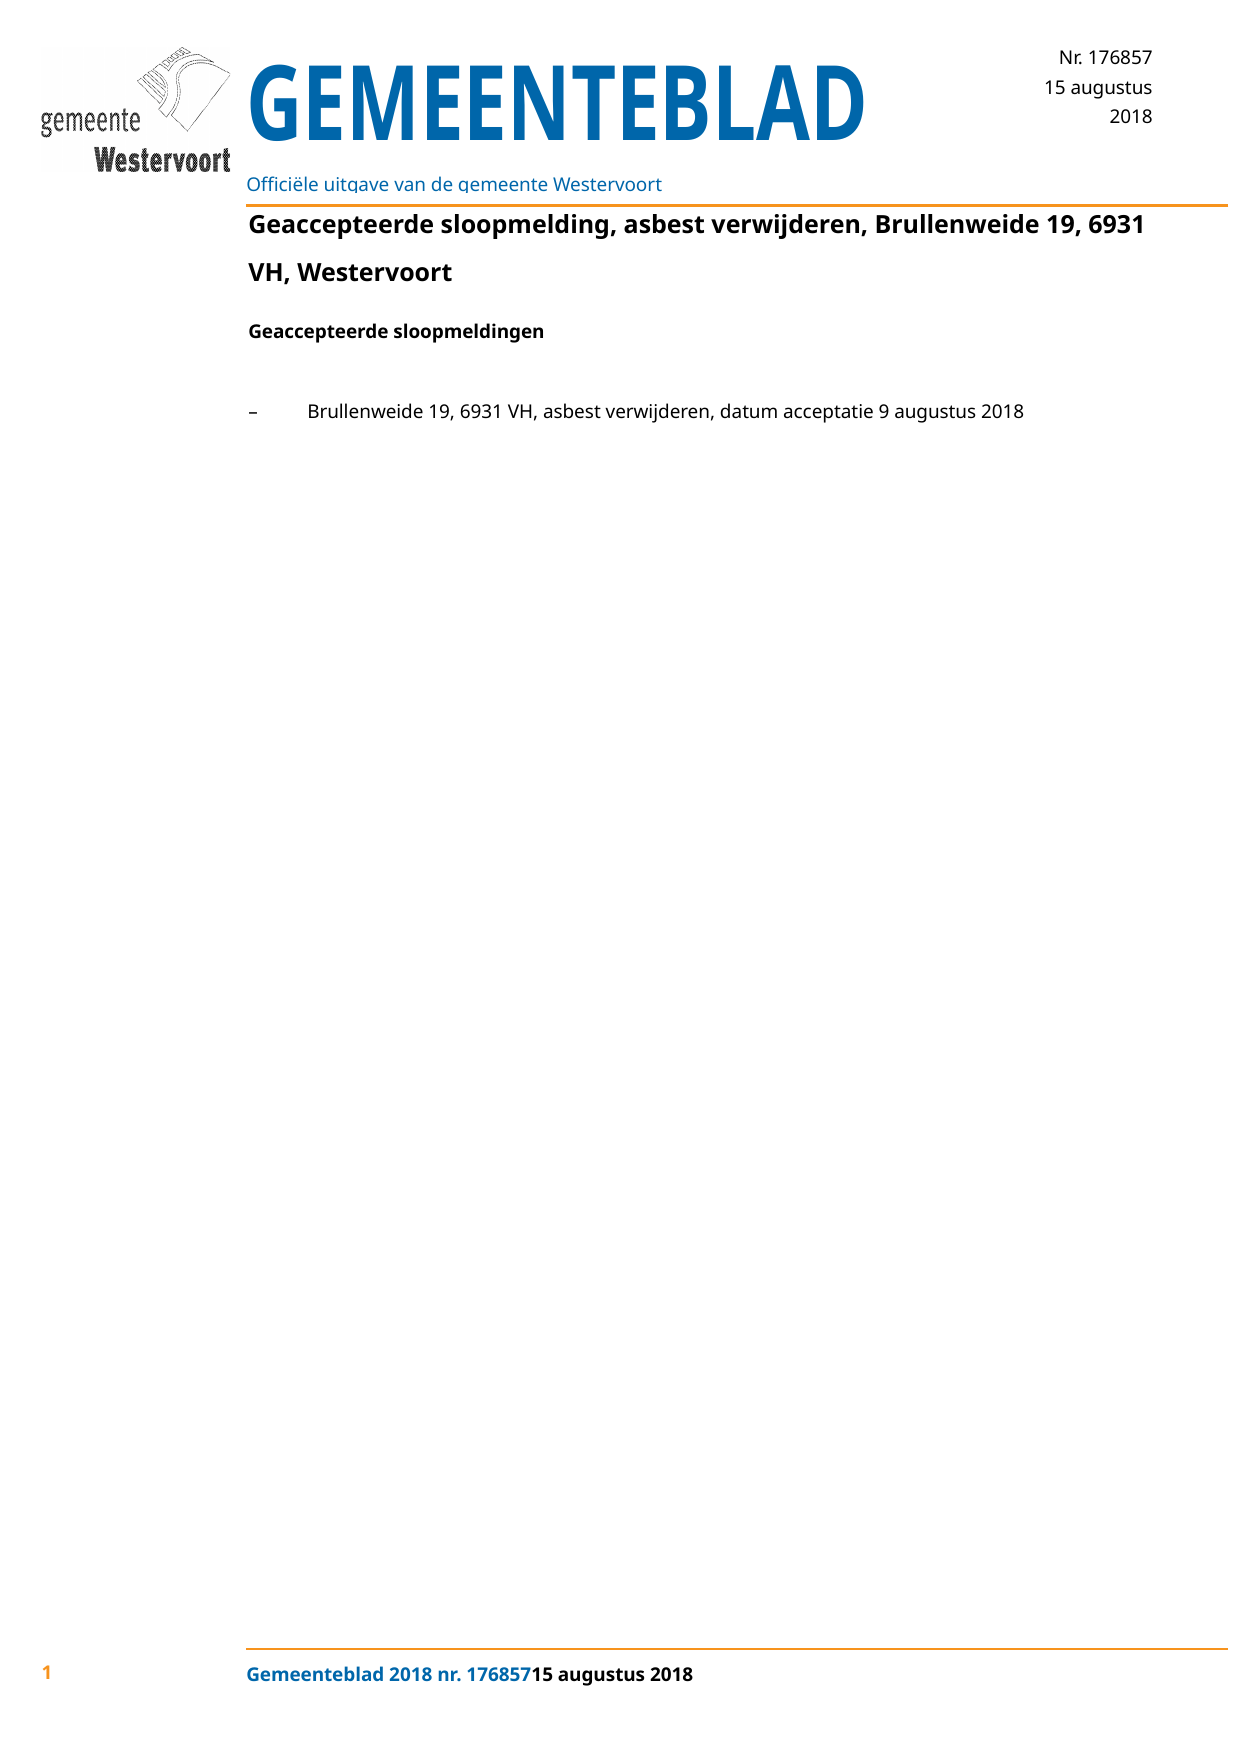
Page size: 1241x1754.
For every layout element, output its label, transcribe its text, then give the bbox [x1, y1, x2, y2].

list Brullenweide 19, 6931 VH, asbest verwijderen, datum acceptatie 9 augustus 2018 [248, 398, 1152, 424]
text Geaccepteerde sloopmeldingen [248, 318, 1152, 344]
text Geaccepteerde sloopmelding, asbest verwijderen, Brullenweide 19, 6931 VH, Westervoort [248, 207, 1152, 288]
picture [41, 47, 231, 172]
